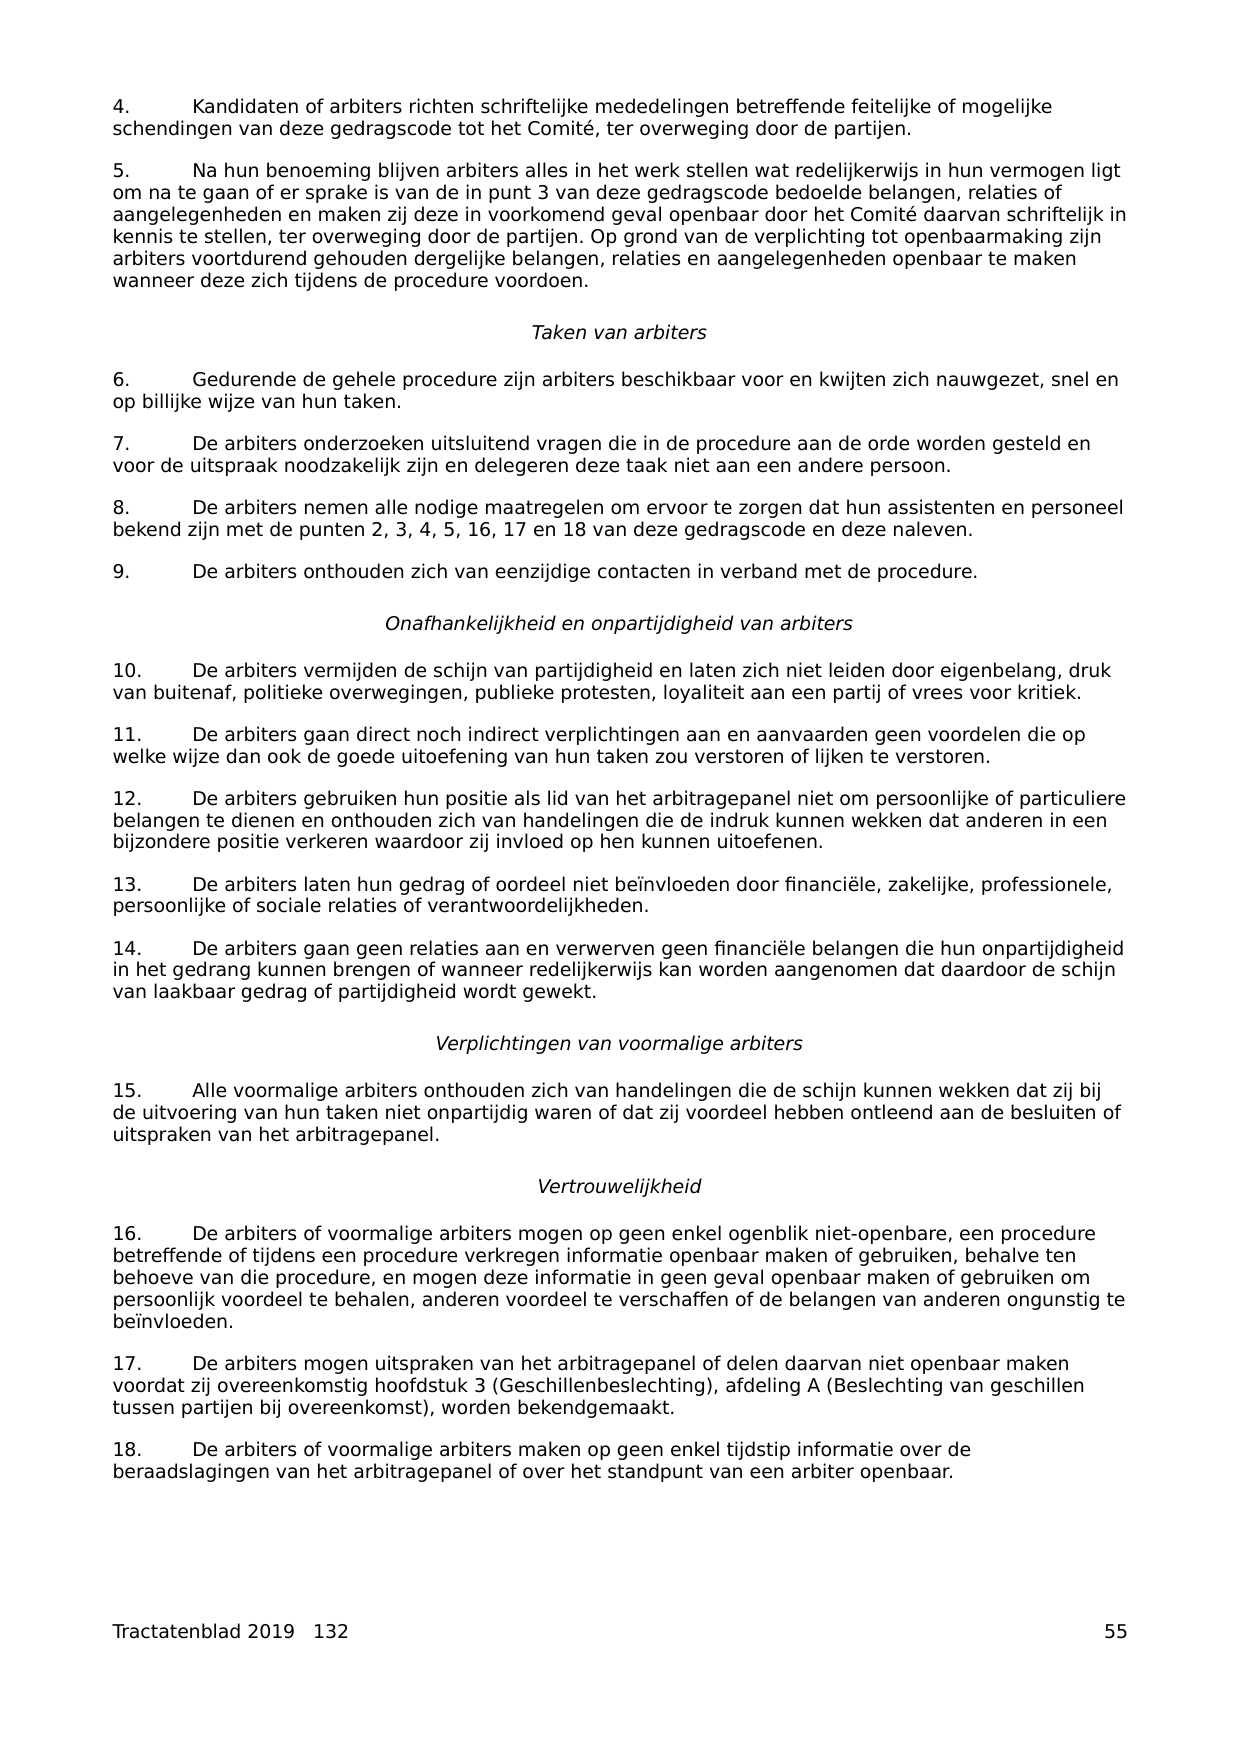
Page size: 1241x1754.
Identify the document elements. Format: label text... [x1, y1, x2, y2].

text 9. De arbiters onthouden zich van eenzijdige contacten in verband met de procedure. [112, 561, 1128, 583]
text 14. De arbiters gaan geen relaties aan en verwerven geen financiële belangen die hun onpartijdigheid in het gedrang kunnen brengen of wanneer redelijkerwijs kan worden aangenomen dat daardoor de schijn van laakbaar gedrag of partijdigheid wordt gewekt. [112, 937, 1128, 1003]
subtitle Taken van arbiters [112, 322, 1128, 344]
text 7. De arbiters onderzoeken uitsluitend vragen die in de procedure aan de orde worden gesteld en voor de uitspraak noodzakelijk zijn en delegeren deze taak niet aan een andere persoon. [112, 433, 1128, 477]
text 10. De arbiters vermijden de schijn van partijdigheid en laten zich niet leiden door eigenbelang, druk van buitenaf, politieke overwegingen, publieke protesten, loyaliteit aan een partij of vrees voor kritiek. [112, 659, 1128, 703]
subtitle Vertrouwelijkheid [112, 1176, 1128, 1198]
text 17. De arbiters mogen uitspraken van het arbitragepanel of delen daarvan niet openbaar maken voordat zij overeenkomstig hoofdstuk 3 (Geschillenbeslechting), afdeling A (Beslechting van geschillen tussen partijen bij overeenkomst), worden bekendgemaakt. [112, 1353, 1128, 1419]
text 8. De arbiters nemen alle nodige maatregelen om ervoor te zorgen dat hun assistenten en personeel bekend zijn met de punten 2, 3, 4, 5, 16, 17 en 18 van deze gedragscode en deze naleven. [112, 497, 1128, 541]
text 18. De arbiters of voormalige arbiters maken op geen enkel tijdstip informatie over de beraadslagingen van het arbitragepanel of over het standpunt van een arbiter openbaar. [112, 1439, 1128, 1483]
text 15. Alle voormalige arbiters onthouden zich van handelingen die de schijn kunnen wekken dat zij bij de uitvoering van hun taken niet onpartijdig waren of dat zij voordeel hebben ontleend aan de besluiten of uitspraken van het arbitragepanel. [112, 1080, 1128, 1146]
subtitle Verplichtingen van voormalige arbiters [112, 1033, 1128, 1055]
text 5. Na hun benoeming blijven arbiters alles in het werk stellen wat redelijkerwijs in hun vermogen ligt om na te gaan of er sprake is van de in punt 3 van deze gedragscode bedoelde belangen, relaties of aangelegenheden en maken zij deze in voorkomend geval openbaar door het Comité daarvan schriftelijk in kennis te stellen, ter overweging door de partijen. Op grond van de verplichting tot openbaarmaking zijn arbiters voortdurend gehouden dergelijke belangen, relaties en aangelegenheden openbaar te maken wanneer deze zich tijdens de procedure voordoen. [112, 160, 1128, 292]
subtitle Onafhankelijkheid en onpartijdigheid van arbiters [112, 613, 1128, 634]
text 13. De arbiters laten hun gedrag of oordeel niet beïnvloeden door financiële, zakelijke, professionele, persoonlijke of sociale relaties of verantwoordelijkheden. [112, 873, 1128, 917]
text 4. Kandidaten of arbiters richten schriftelijke mededelingen betreffende feitelijke of mogelijke schendingen van deze gedragscode tot het Comité, ter overweging door de partijen. [112, 96, 1128, 140]
text 12. De arbiters gebruiken hun positie als lid van het arbitragepanel niet om persoonlijke of particuliere belangen te dienen en onthouden zich van handelingen die de indruk kunnen wekken dat anderen in een bijzondere positie verkeren waardoor zij invloed op hen kunnen uitoefenen. [112, 787, 1128, 853]
text 6. Gedurende de gehele procedure zijn arbiters beschikbaar voor en kwijten zich nauwgezet, snel en op billijke wijze van hun taken. [112, 369, 1128, 413]
text 16. De arbiters of voormalige arbiters mogen op geen enkel ogenblik niet-openbare, een procedure betreffende of tijdens een procedure verkregen informatie openbaar maken of gebruiken, behalve ten behoeve van die procedure, en mogen deze informatie in geen geval openbaar maken of gebruiken om persoonlijk voordeel te behalen, anderen voordeel te verschaffen of de belangen van anderen ongunstig te beïnvloeden. [112, 1223, 1128, 1333]
text 11. De arbiters gaan direct noch indirect verplichtingen aan en aanvaarden geen voordelen die op welke wijze dan ook de goede uitoefening van hun taken zou verstoren of lijken te verstoren. [112, 723, 1128, 767]
